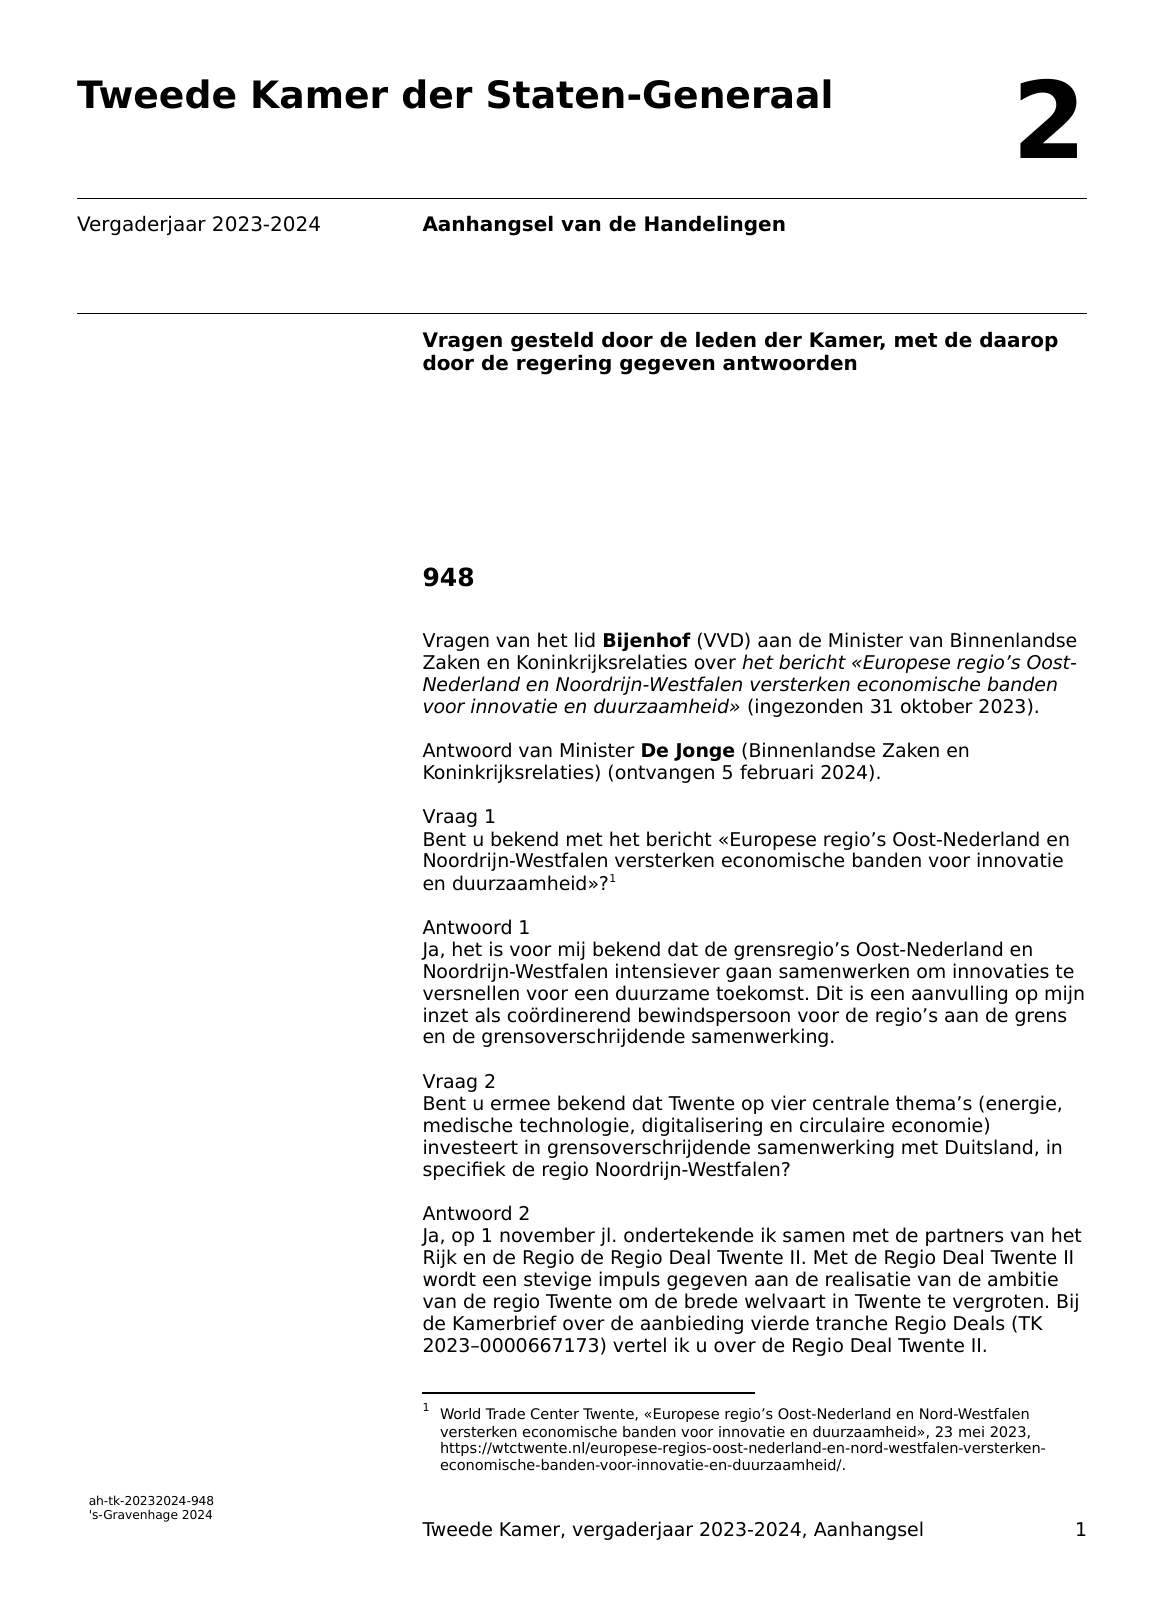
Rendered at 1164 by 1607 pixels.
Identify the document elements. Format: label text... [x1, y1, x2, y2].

text Ja, op 1 november jl. ondertekende ik samen met de partners van het Rijk en de Regio de Regio Deal Twente II. Met de Regio Deal Twente II wordt een stevige impuls gegeven aan de realisatie van de ambitie van de regio Twente om de brede welvaart in Twente te vergroten. Bij de Kamerbrief over de aanbieding vierde tranche Regio Deals (TK 2023–0000667173) vertel ik u over de Regio Deal Twente II. [422, 1225, 1087, 1357]
table_cell Vragen gesteld door de leden der Kamer, met de daarop door de regering gegeven antwoorden [422, 314, 1087, 375]
text Bent u bekend met het bericht «Europese regio’s Oost-Nederland en Noordrijn-Westfalen versterken economische banden voor innovatie en duurzaamheid»? [422, 828, 1087, 894]
table_cell Vergaderjaar 2023-2024 [77, 199, 422, 313]
text Antwoord van Minister De Jonge (Binnenlandse Zaken en Koninkrijksrelaties) (ontvangen 5 februari 2024). [422, 740, 1087, 784]
text Antwoord 1 [422, 917, 1087, 938]
text Antwoord 2 [422, 1203, 1087, 1225]
text Ja, het is voor mij bekend dat de grensregio’s Oost-Nederland en Noordrijn-Westfalen intensiever gaan samenwerken om innovaties te versnellen voor een duurzame toekomst. Dit is een aanvulling op mijn inzet als coördinerend bewindspersoon voor de regio’s aan de grens en de grensoverschrijdende samenwerking. [422, 938, 1087, 1048]
table_header 2 [886, 59, 1087, 198]
text Vraag 1 [422, 806, 1087, 828]
text Vraag 2 [422, 1071, 1087, 1093]
table_header Tweede Kamer der Staten-Generaal [77, 59, 886, 198]
text Vragen van het lid Bijenhof (VVD) aan de Minister van Binnenlandse Zaken en Koninkrijksrelaties over het bericht «Europese regio’s Oost-Nederland en Noordrijn-Westfalen versterken economische banden voor innovatie en duurzaamheid» (ingezonden 31 oktober 2023). [422, 630, 1087, 718]
text World Trade Center Twente, «Europese regio’s Oost-Nederland en Nord-Westfalen versterken economische banden voor innovatie en duurzaamheid», 23 mei 2023, https://wtctwente.nl/europese-regios-oost-nederland-en-nord-westfalen-versterken-economische-banden-voor-innovatie-en-duurzaamheid/. [422, 1402, 1087, 1474]
text Bent u ermee bekend dat Twente op vier centrale thema’s (energie, medische technologie, digitalisering en circulaire economie) investeert in grensoverschrijdende samenwerking met Duitsland, in specifiek de regio Noordrijn-Westfalen? [422, 1093, 1087, 1181]
text ah-tk-20232024-948 [88, 1494, 323, 1508]
text 948 [422, 563, 1087, 592]
text 's-Gravenhage 2024 [88, 1508, 323, 1522]
table_cell [77, 314, 422, 375]
table_cell Aanhangsel van de Handelingen [422, 199, 1087, 313]
